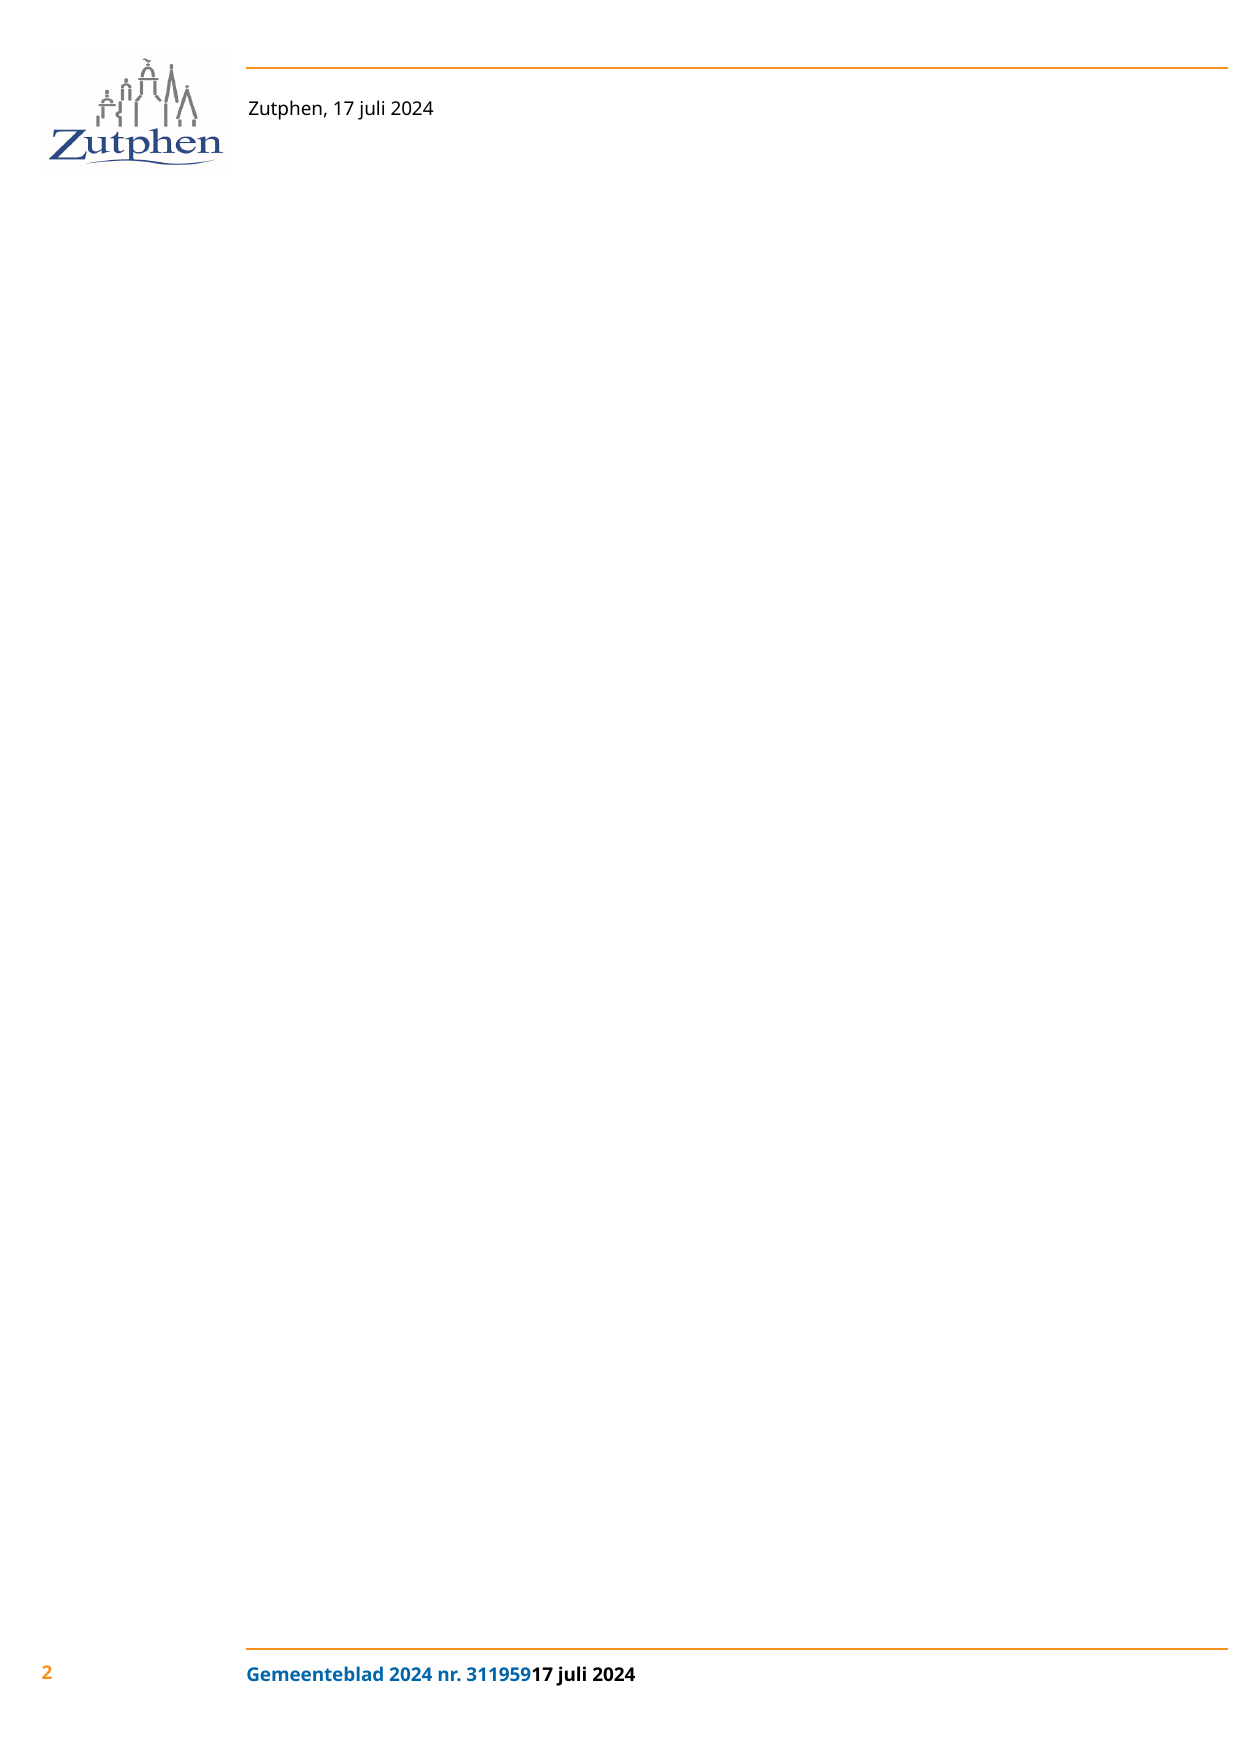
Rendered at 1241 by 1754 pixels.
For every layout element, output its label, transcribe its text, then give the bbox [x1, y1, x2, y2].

text Zutphen, 17 juli 2024 [248, 95, 1152, 121]
picture [41, 47, 231, 172]
